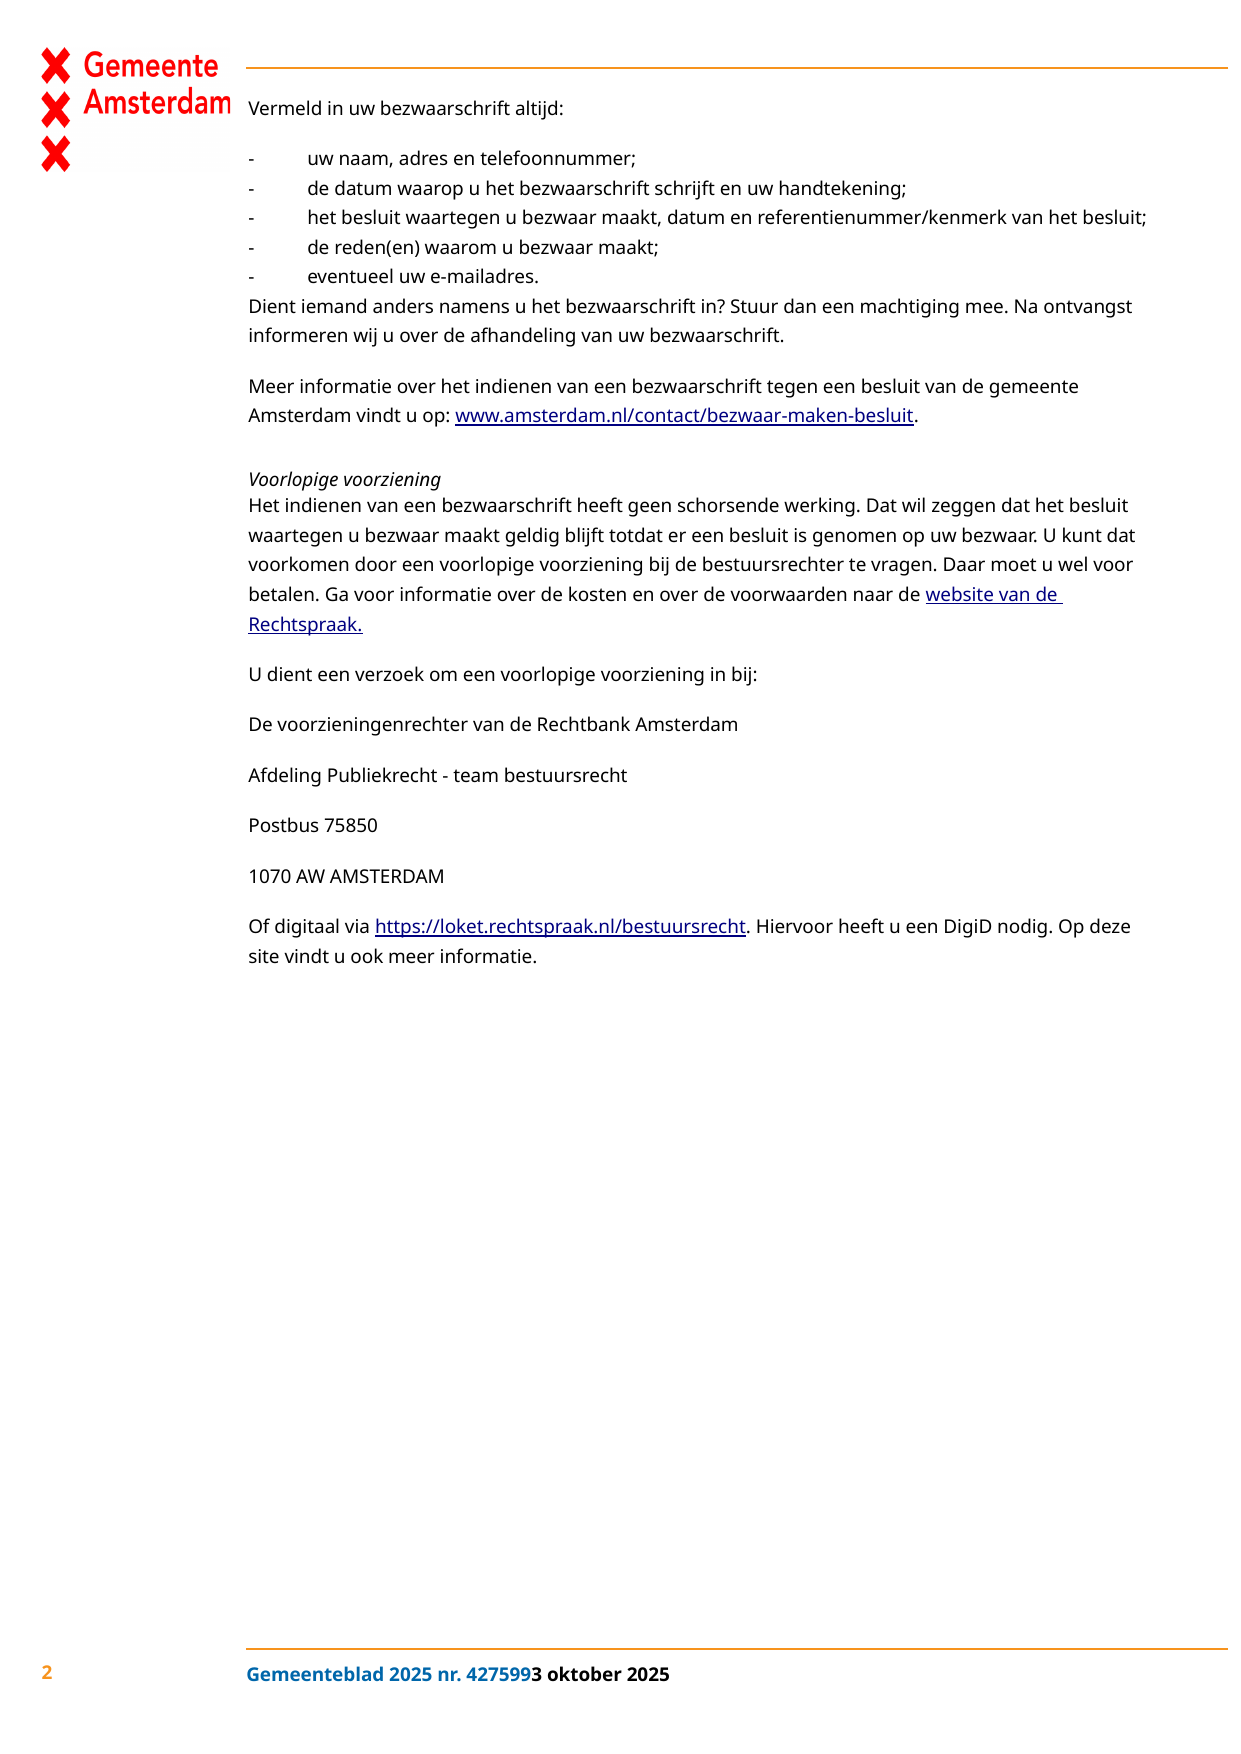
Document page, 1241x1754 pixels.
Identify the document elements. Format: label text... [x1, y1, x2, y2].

text Of digitaal via https://loket.rechtspraak.nl/bestuursrecht. Hiervoor heeft u een DigiD nodig. Op deze site vindt u ook meer informatie. [248, 913, 1152, 968]
list de datum waarop u het bezwaarschrift schrijft en uw handtekening; [248, 175, 1152, 201]
list het besluit waartegen u bezwaar maakt, datum en referentienummer/kenmerk van het besluit; [248, 204, 1152, 230]
picture [41, 47, 231, 172]
text 1070 AW AMSTERDAM [248, 863, 1152, 888]
text Vermeld in uw bezwaarschrift altijd: [248, 95, 1152, 121]
list eventueel uw e-mailadres. [248, 263, 1152, 289]
text Meer informatie over het indienen van een bezwaarschrift tegen een besluit van de gemeente Amsterdam vindt u op: www.amsterdam.nl/contact/bezwaar-maken-besluit. [248, 373, 1152, 428]
list de reden(en) waarom u bezwaar maakt; [248, 234, 1152, 260]
text Afdeling Publiekrecht - team bestuursrecht [248, 762, 1152, 788]
text Het indienen van een bezwaarschrift heeft geen schorsende werking. Dat wil zeggen dat het besluit waartegen u bezwaar maakt geldig blijft totdat er een besluit is genomen op uw bezwaar. U kunt dat voorkomen door een voorlopige voorziening bij de bestuursrechter te vragen. Daar moet u wel voor betalen. Ga voor informatie over de kosten en over de voorwaarden naar de website van de Rechtspraak. [248, 492, 1152, 636]
text De voorzieningenrechter van de Rechtbank Amsterdam [248, 712, 1152, 737]
list uw naam, adres en telefoonnummer; [248, 145, 1152, 171]
text Postbus 75850 [248, 812, 1152, 838]
text U dient een verzoek om een voorlopige voorziening in bij: [248, 661, 1152, 687]
text Dient iemand anders namens u het bezwaarschrift in? Stuur dan een machtiging mee. Na ontvangst informeren wij u over de afhandeling van uw bezwaarschrift. [248, 293, 1152, 348]
text Voorlopige voorziening [248, 467, 1152, 492]
